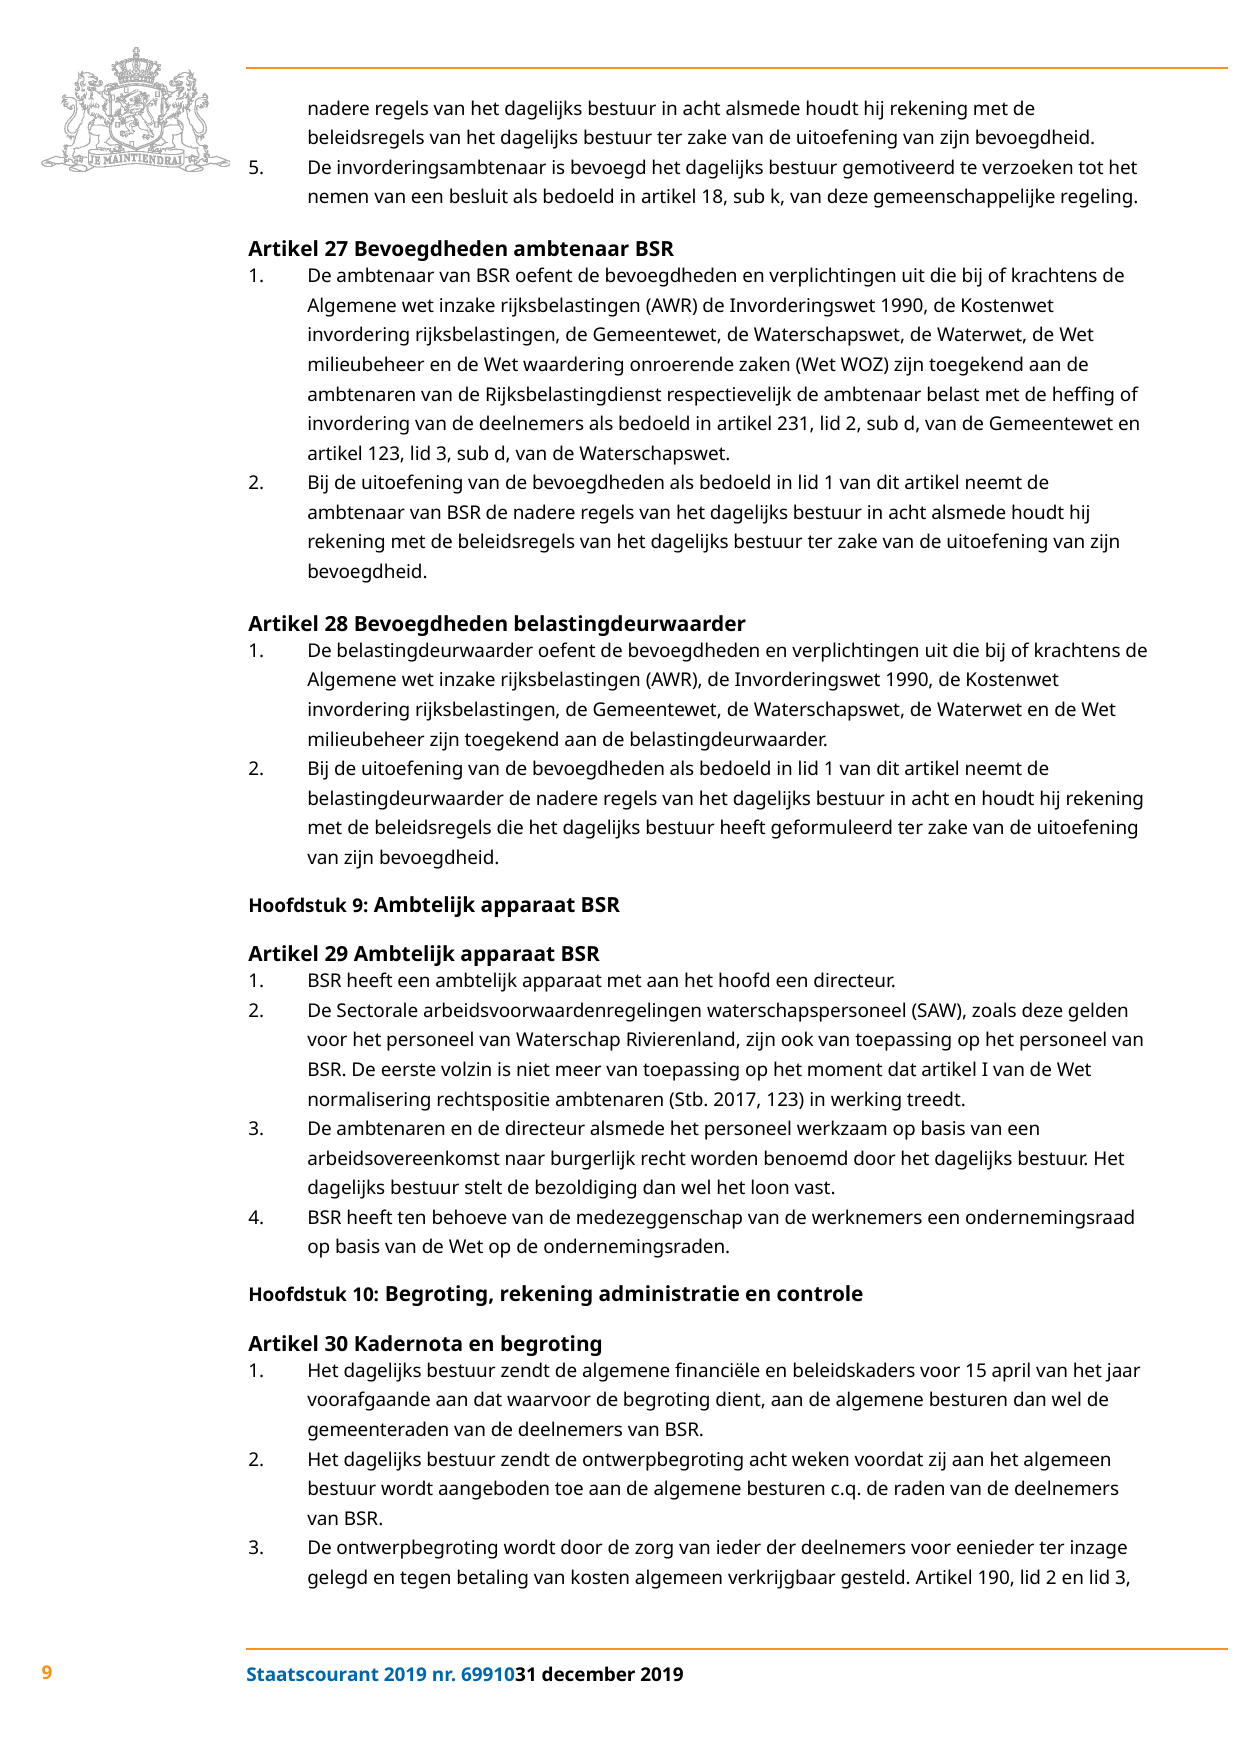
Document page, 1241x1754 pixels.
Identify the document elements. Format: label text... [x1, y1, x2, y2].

list De belastingdeurwaarder oefent de bevoegdheden en verplichtingen uit die bij of krachtens de Algemene wet inzake rijksbelastingen (AWR), de Invorderingswet 1990, de Kostenwet invordering rijksbelastingen, de Gemeentewet, de Waterschapswet, de Waterwet en de Wet milieubeheer zijn toegekend aan de belastingdeurwaarder. [248, 637, 1152, 752]
list Bij de uitoefening van de bevoegdheden als bedoeld in lid 1 van dit artikel neemt de belastingdeurwaarder de nadere regels van het dagelijks bestuur in acht en houdt hij rekening met de beleidsregels die het dagelijks bestuur heeft geformuleerd ter zake van de uitoefening van zijn bevoegdheid. [248, 755, 1152, 870]
list De ontwerpbegroting wordt door de zorg van ieder der deelnemers voor eenieder ter inzage gelegd en tegen betaling van kosten algemeen verkrijgbaar gesteld. Artikel 190, lid 2 en lid 3, [248, 1534, 1152, 1590]
list Het dagelijks bestuur zendt de ontwerpbegroting acht weken voordat zij aan het algemeen bestuur wordt aangeboden toe aan de algemene besturen c.q. de raden van de deelnemers van BSR. [248, 1446, 1152, 1531]
text Artikel 30 Kadernota en begroting [248, 1329, 1152, 1357]
list Bij de uitoefening van de bevoegdheden als bedoeld in lid 1 van dit artikel neemt de ambtenaar van BSR de nadere regels van het dagelijks bestuur in acht alsmede houdt hij rekening met de beleidsregels van het dagelijks bestuur ter zake van de uitoefening van zijn bevoegdheid. [248, 469, 1152, 584]
list De ambtenaar van BSR oefent de bevoegdheden en verplichtingen uit die bij of krachtens de Algemene wet inzake rijksbelastingen (AWR) de Invorderingswet 1990, de Kostenwet invordering rijksbelastingen, de Gemeentewet, de Waterschapswet, de Waterwet, de Wet milieubeheer en de Wet waardering onroerende zaken (Wet WOZ) zijn toegekend aan de ambtenaren van de Rijksbelastingdienst respectievelijk de ambtenaar belast met de heffing of invordering van de deelnemers als bedoeld in artikel 231, lid 2, sub d, van de Gemeentewet en artikel 123, lid 3, sub d, van de Waterschapswet. [248, 262, 1152, 466]
picture [41, 47, 231, 172]
list BSR heeft ten behoeve van de medezeggenschap van de werknemers een ondernemingsraad op basis van de Wet op de ondernemingsraden. [248, 1204, 1152, 1259]
text Hoofdstuk 10: Begroting, rekening administratie en controle [248, 1279, 1152, 1308]
list BSR heeft een ambtelijk apparaat met aan het hoofd een directeur. [248, 967, 1152, 993]
list De ambtenaren en de directeur alsmede het personeel werkzaam op basis van een arbeidsovereenkomst naar burgerlijk recht worden benoemd door het dagelijks bestuur. Het dagelijks bestuur stelt de bezoldiging dan wel het loon vast. [248, 1115, 1152, 1200]
list Het dagelijks bestuur zendt de algemene financiële en beleidskaders voor 15 april van het jaar voorafgaande aan dat waarvoor de begroting dient, aan de algemene besturen dan wel de gemeenteraden van de deelnemers van BSR. [248, 1357, 1152, 1442]
list De Sectorale arbeidsvoorwaardenregelingen waterschapspersoneel (SAW), zoals deze gelden voor het personeel van Waterschap Rivierenland, zijn ook van toepassing op het personeel van BSR. De eerste volzin is niet meer van toepassing op het moment dat artikel I van de Wet normalisering rechtspositie ambtenaren (Stb. 2017, 123) in werking treedt. [248, 997, 1152, 1112]
list De invorderingsambtenaar is bevoegd het dagelijks bestuur gemotiveerd te verzoeken tot het nemen van een besluit als bedoeld in artikel 18, sub k, van deze gemeenschappelijke regeling. [248, 154, 1152, 209]
text Artikel 28 Bevoegdheden belastingdeurwaarder [248, 609, 1152, 637]
text Artikel 27 Bevoegdheden ambtenaar BSR [248, 234, 1152, 262]
text Artikel 29 Ambtelijk apparaat BSR [248, 939, 1152, 967]
text Hoofdstuk 9: Ambtelijk apparaat BSR [248, 890, 1152, 918]
list nadere regels van het dagelijks bestuur in acht alsmede houdt hij rekening met de beleidsregels van het dagelijks bestuur ter zake van de uitoefening van zijn bevoegdheid. [248, 95, 1152, 150]
